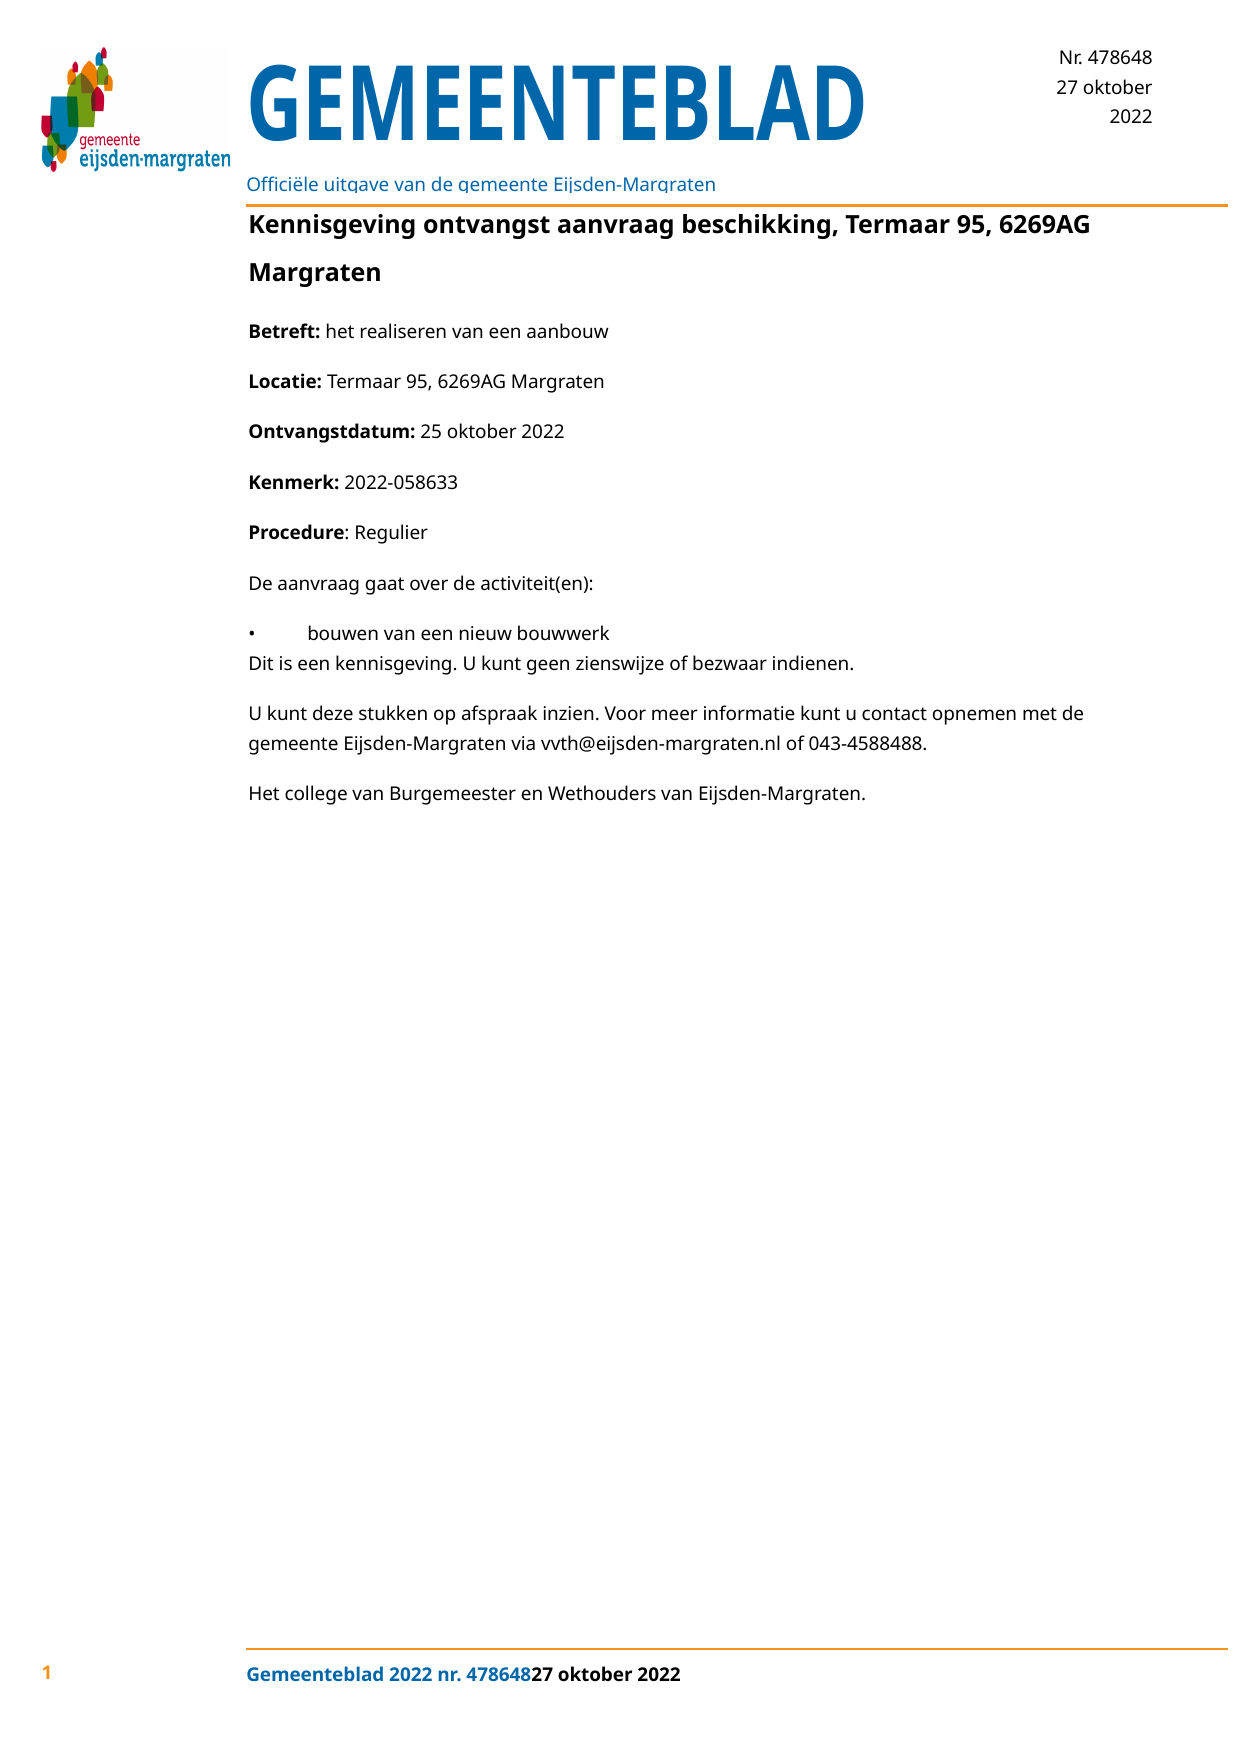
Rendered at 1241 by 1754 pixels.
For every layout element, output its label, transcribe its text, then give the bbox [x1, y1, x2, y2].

text Locatie: Termaar 95, 6269AG Margraten [248, 368, 1152, 394]
text Kennisgeving ontvangst aanvraag beschikking, Termaar 95, 6269AG Margraten [248, 207, 1152, 288]
text Ontvangstdatum: 25 oktober 2022 [248, 419, 1152, 444]
text Kenmerk: 2022-058633 [248, 469, 1152, 495]
text Procedure: Regulier [248, 519, 1152, 545]
text Betreft: het realiseren van een aanbouw [248, 318, 1152, 344]
text Het college van Burgemeester en Wethouders van Eijsden-Margraten. [248, 780, 1152, 806]
text U kunt deze stukken op afspraak inzien. Voor meer informatie kunt u contact opnemen met de gemeente Eijsden-Margraten via vvth@eijsden-margraten.nl of 043-4588488. [248, 700, 1152, 756]
list bouwen van een nieuw bouwwerk [248, 620, 1152, 646]
text Dit is een kennisgeving. U kunt geen zienswijze of bezwaar indienen. [248, 650, 1152, 676]
picture [41, 47, 231, 172]
text De aanvraag gaat over de activiteit(en): [248, 570, 1152, 596]
